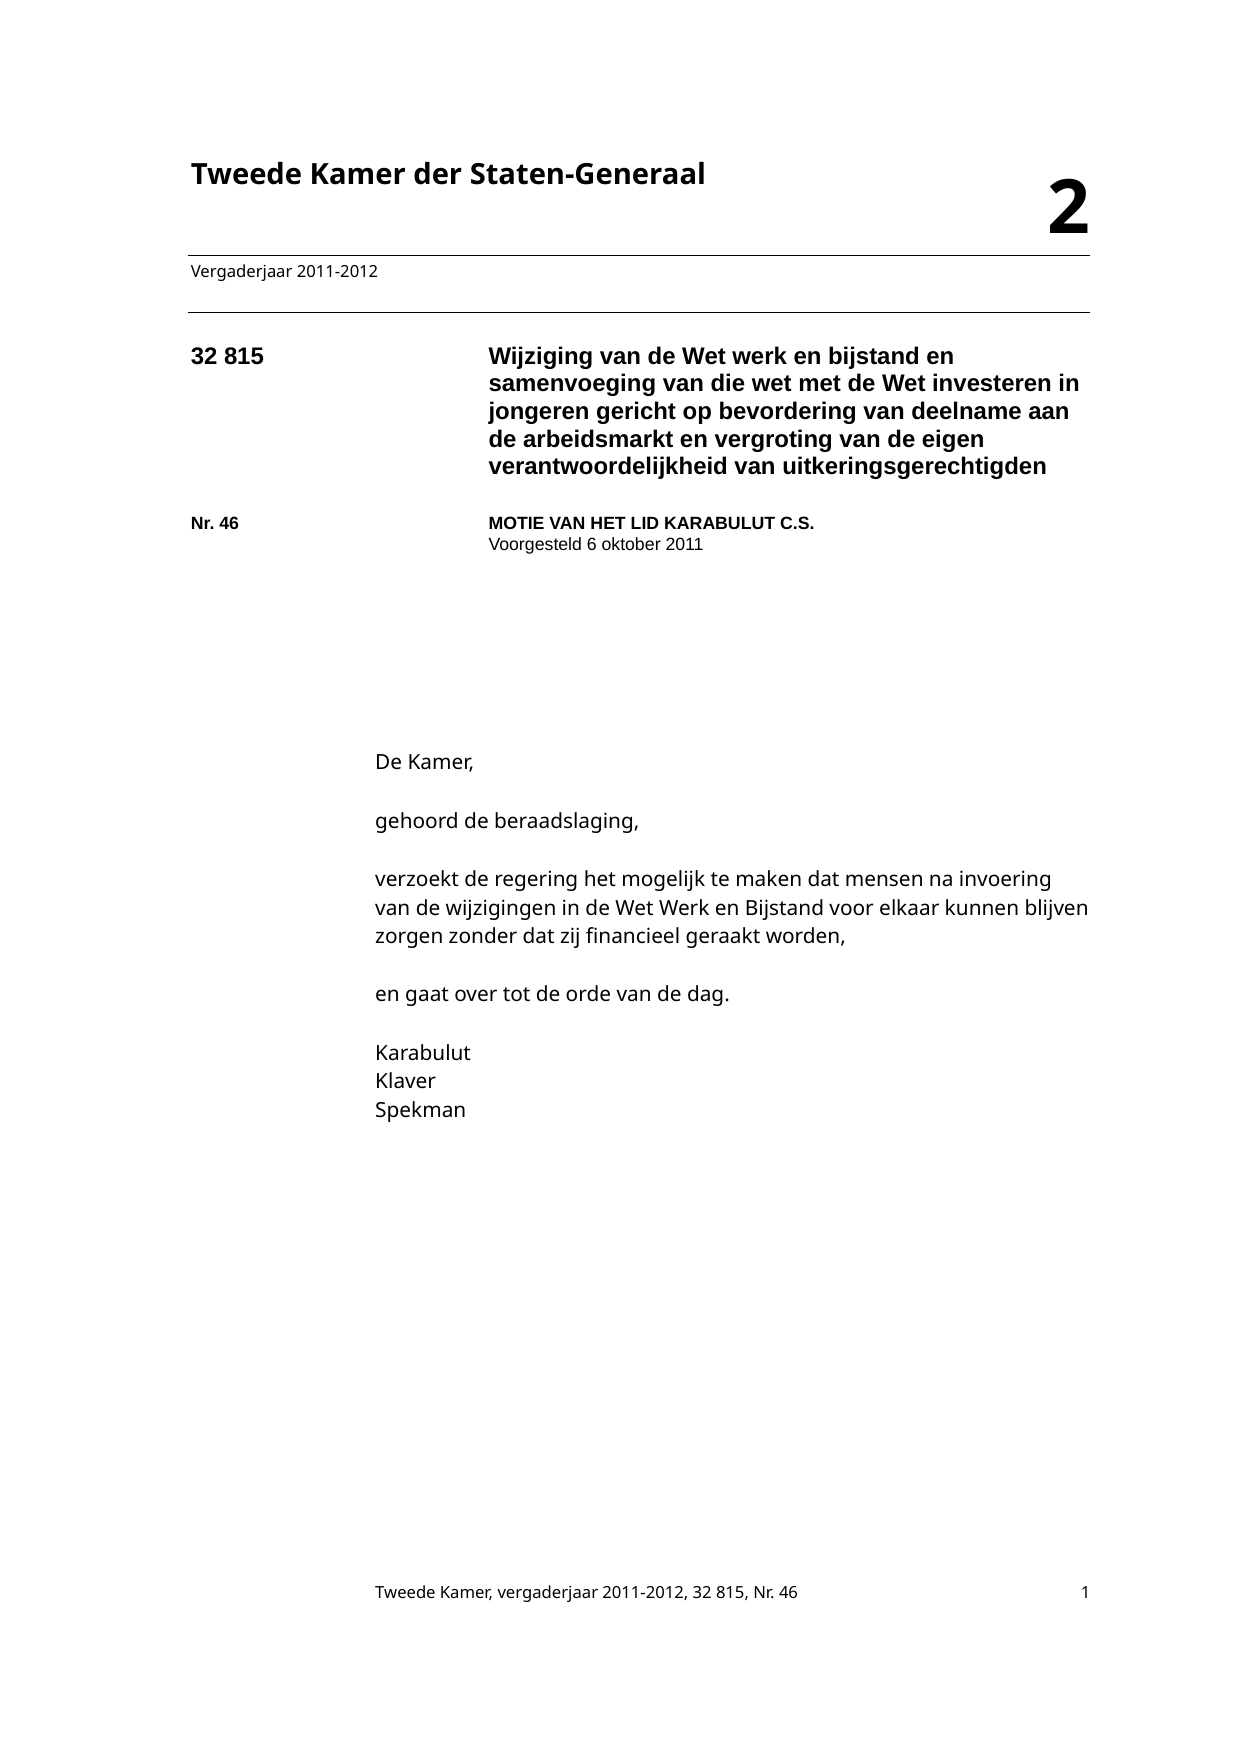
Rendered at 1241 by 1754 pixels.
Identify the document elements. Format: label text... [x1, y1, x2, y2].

table_cell [485, 256, 1090, 312]
table_cell [485, 313, 1090, 339]
text verzoekt de regering het mogelijk te maken dat mensen na invoering van de wijzigingen in de Wet Werk en Bijstand voor elkaar kunnen blijven zorgen zonder dat zij financieel geraakt worden, [375, 864, 1090, 949]
table_header Tweede Kamer der Staten-Generaal [188, 150, 909, 255]
table_cell [188, 313, 485, 339]
table_cell MOTIE VAN HET LID KARABULUT C.S. Voorgesteld 6 oktober 2011 [485, 510, 1090, 629]
text De Kamer, [375, 747, 1090, 776]
table_cell Vergaderjaar 2011-2012 [188, 256, 485, 312]
text gehoord de beraadslaging, [375, 806, 1090, 834]
text en gaat over tot de orde van de dag. [375, 979, 1090, 1008]
text Klaver [375, 1066, 1090, 1095]
table_cell Wijziging van de Wet werk en bijstand en samenvoeging van die wet met de Wet investeren in jongeren gericht op bevordering van deelname aan de arbeidsmarkt en vergroting van de eigen verantwoordelijkheid van uitkeringsgerechtigden [485, 339, 1090, 510]
table_cell Nr. 46 [188, 510, 485, 629]
table_header 2 [910, 150, 1090, 255]
table_cell 32 815 [188, 339, 485, 510]
text Karabulut [375, 1038, 1090, 1066]
text Spekman [375, 1095, 1090, 1123]
